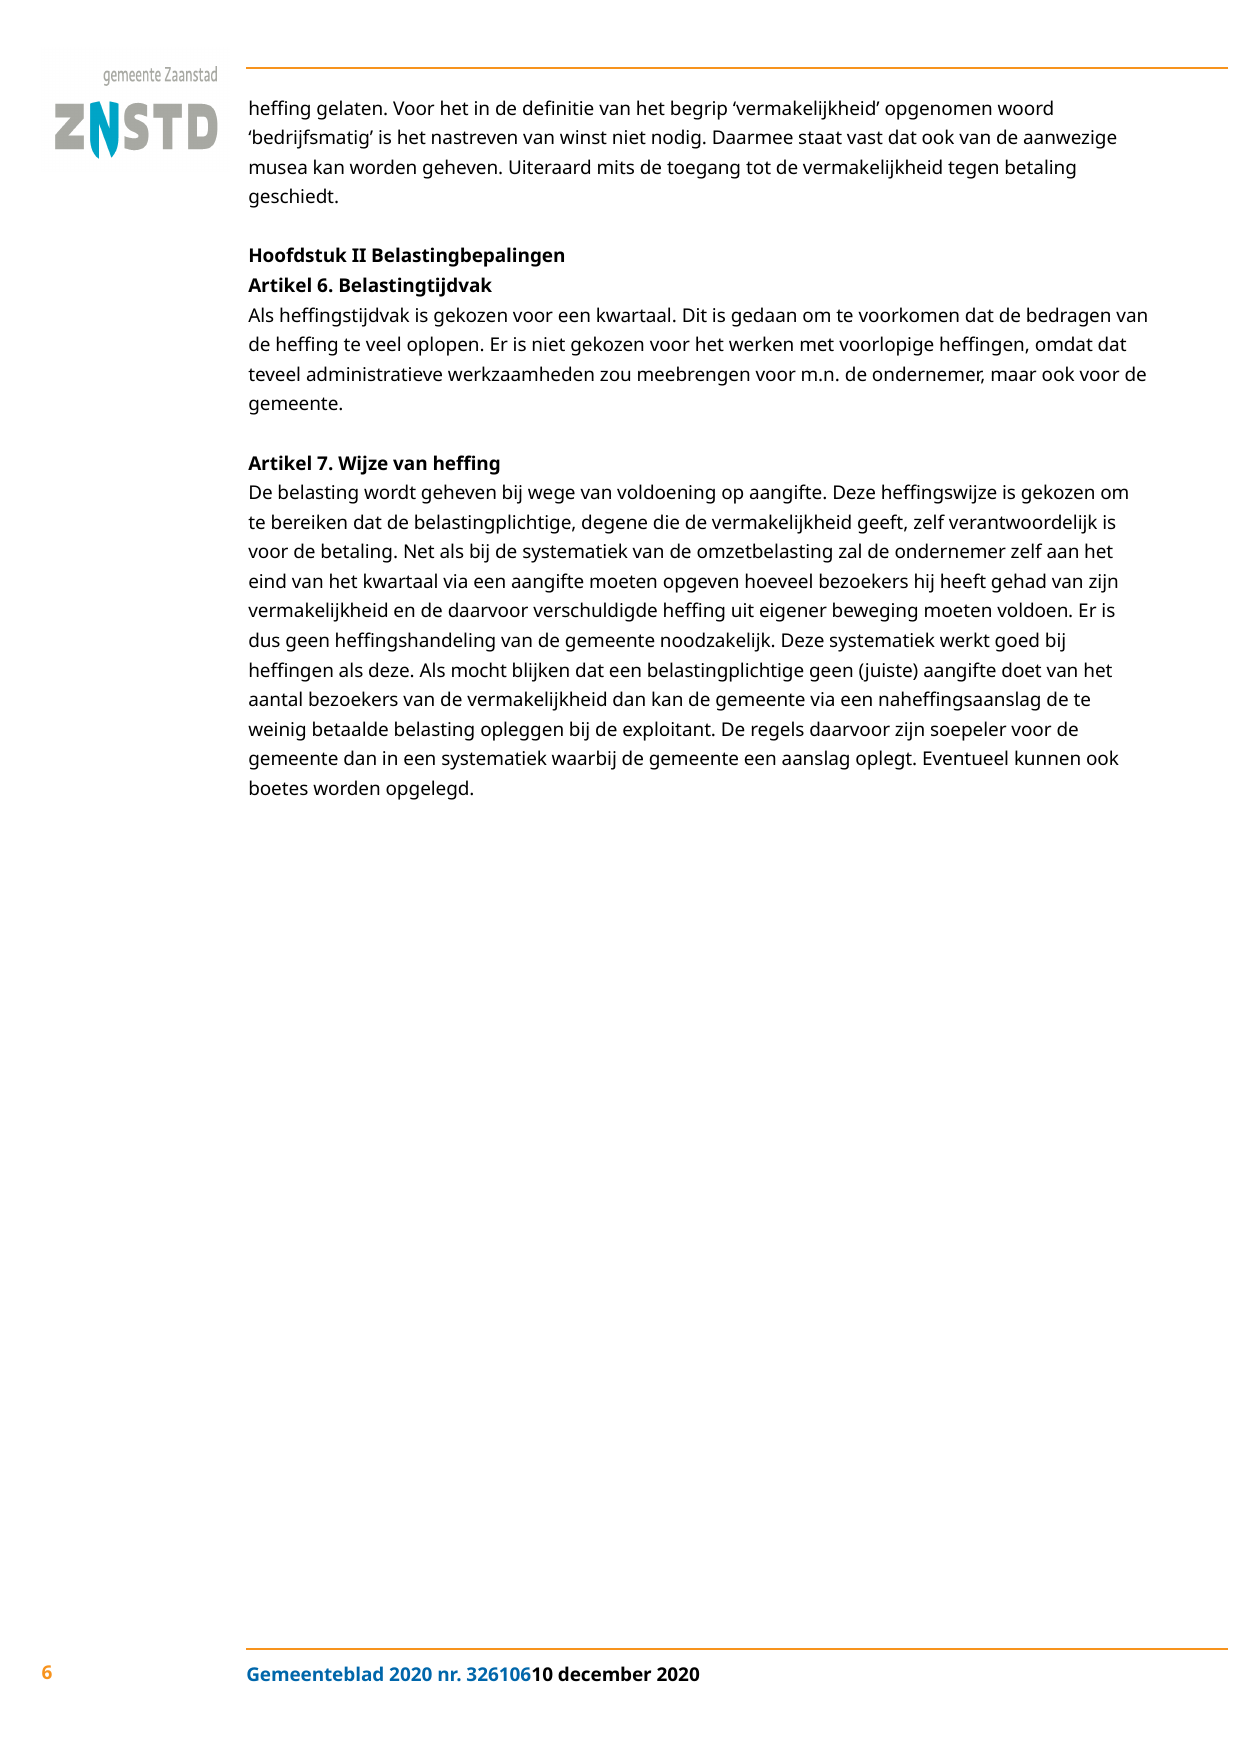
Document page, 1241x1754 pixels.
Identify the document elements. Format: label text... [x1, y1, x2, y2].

text Artikel 6. Belastingtijdvak [248, 272, 1152, 298]
text heffing gelaten. Voor het in de definitie van het begrip ‘vermakelijkheid’ opgenomen woord ‘bedrijfsmatig’ is het nastreven van winst niet nodig. Daarmee staat vast dat ook van de aanwezige musea kan worden geheven. Uiteraard mits de toegang tot de vermakelijkheid tegen betaling geschiedt. [248, 95, 1152, 209]
text Artikel 7. Wijze van heffing [248, 450, 1152, 476]
picture [41, 47, 231, 172]
text De belasting wordt geheven bij wege van voldoening op aangifte. Deze heffingswijze is gekozen om te bereiken dat de belastingplichtige, degene die de vermakelijkheid geeft, zelf verantwoordelijk is voor de betaling. Net als bij de systematiek van de omzetbelasting zal de ondernemer zelf aan het eind van het kwartaal via een aangifte moeten opgeven hoeveel bezoekers hij heeft gehad van zijn vermakelijkheid en de daarvoor verschuldigde heffing uit eigener beweging moeten voldoen. Er is dus geen heffingshandeling van de gemeente noodzakelijk. Deze systematiek werkt goed bij heffingen als deze. Als mocht blijken dat een belastingplichtige geen (juiste) aangifte doet van het aantal bezoekers van de vermakelijkheid dan kan de gemeente via een naheffingsaanslag de te weinig betaalde belasting opleggen bij de exploitant. De regels daarvoor zijn soepeler voor de gemeente dan in een systematiek waarbij de gemeente een aanslag oplegt. Eventueel kunnen ook boetes worden opgelegd. [248, 479, 1152, 801]
text Hoofdstuk II Belastingbepalingen [248, 243, 1152, 268]
text Als heffingstijdvak is gekozen voor een kwartaal. Dit is gedaan om te voorkomen dat de bedragen van de heffing te veel oplopen. Er is niet gekozen voor het werken met voorlopige heffingen, omdat dat teveel administratieve werkzaamheden zou meebrengen voor m.n. de ondernemer, maar ook voor de gemeente. [248, 302, 1152, 416]
